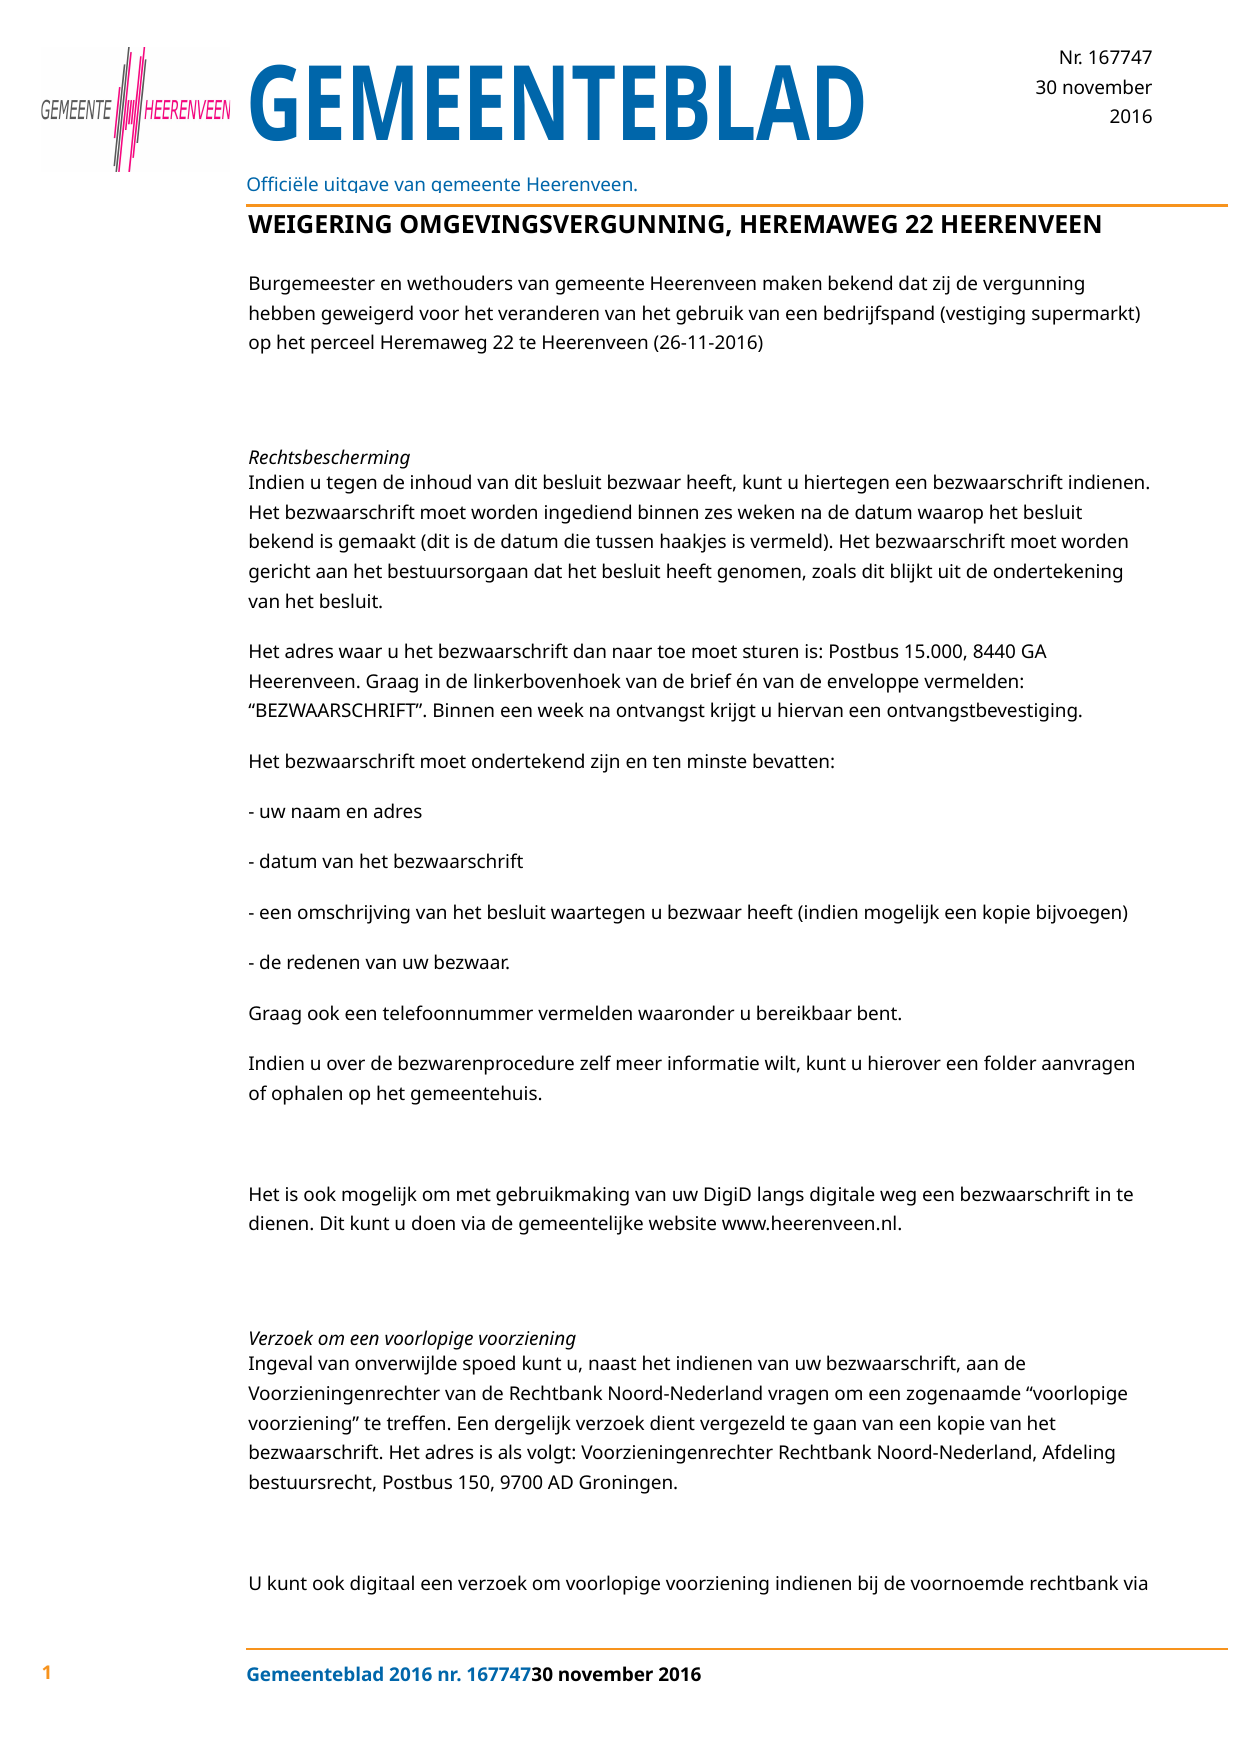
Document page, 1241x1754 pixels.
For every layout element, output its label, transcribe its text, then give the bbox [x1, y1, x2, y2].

text Verzoek om een voorlopige voorziening [248, 1325, 1152, 1351]
text - datum van het bezwaarschrift [248, 849, 1152, 874]
text WEIGERING OMGEVINGSVERGUNNING, HEREMAWEG 22 HEERENVEEN [248, 207, 1152, 241]
text Graag ook een telefoonnummer vermelden waaronder u bereikbaar bent. [248, 1000, 1152, 1026]
text - een omschrijving van het besluit waartegen u bezwaar heeft (indien mogelijk een kopie bijvoegen) [248, 899, 1152, 925]
text Ingeval van onverwijlde spoed kunt u, naast het indienen van uw bezwaarschrift, aan de Voorzieningenrechter van de Rechtbank Noord-Nederland vragen om een zogenaamde “voorlopige voorziening” te treffen. Een dergelijk verzoek dient vergezeld te gaan van een kopie van het bezwaarschrift. Het adres is als volgt: Voorzieningenrechter Rechtbank Noord-Nederland, Afdeling bestuursrecht, Postbus 150, 9700 AD Groningen. [248, 1351, 1152, 1494]
text Het adres waar u het bezwaarschrift dan naar toe moet sturen is: Postbus 15.000, 8440 GA Heerenveen. Graag in de linkerbovenhoek van de brief én van de enveloppe vermelden: “BEZWAARSCHRIFT”. Binnen een week na ontvangst krijgt u hiervan een ontvangstbevestiging. [248, 638, 1152, 723]
text Het bezwaarschrift moet ondertekend zijn en ten minste bevatten: [248, 748, 1152, 774]
text Burgemeester en wethouders van gemeente Heerenveen maken bekend dat zij de vergunning hebben geweigerd voor het veranderen van het gebruik van een bedrijfspand (vestiging supermarkt) op het perceel Heremaweg 22 te Heerenveen (26-11-2016) [248, 270, 1152, 355]
text Indien u tegen de inhoud van dit besluit bezwaar heeft, kunt u hiertegen een bezwaarschrift indienen. Het bezwaarschrift moet worden ingediend binnen zes weken na de datum waarop het besluit bekend is gemaakt (dit is de datum die tussen haakjes is vermeld). Het bezwaarschrift moet worden gericht aan het bestuursorgaan dat het besluit heeft genomen, zoals dit blijkt uit de ondertekening van het besluit. [248, 469, 1152, 614]
text Het is ook mogelijk om met gebruikmaking van uw DigiD langs digitale weg een bezwaarschrift in te dienen. Dit kunt u doen via de gemeentelijke website www.heerenveen.nl. [248, 1181, 1152, 1236]
picture [41, 47, 231, 172]
text - de redenen van uw bezwaar. [248, 949, 1152, 975]
text Rechtsbescherming [248, 444, 1152, 469]
text Indien u over de bezwarenprocedure zelf meer informatie wilt, kunt u hierover een folder aanvragen of ophalen op het gemeentehuis. [248, 1050, 1152, 1106]
text U kunt ook digitaal een verzoek om voorlopige voorziening indienen bij de voornoemde rechtbank via [248, 1570, 1152, 1595]
text - uw naam en adres [248, 798, 1152, 824]
